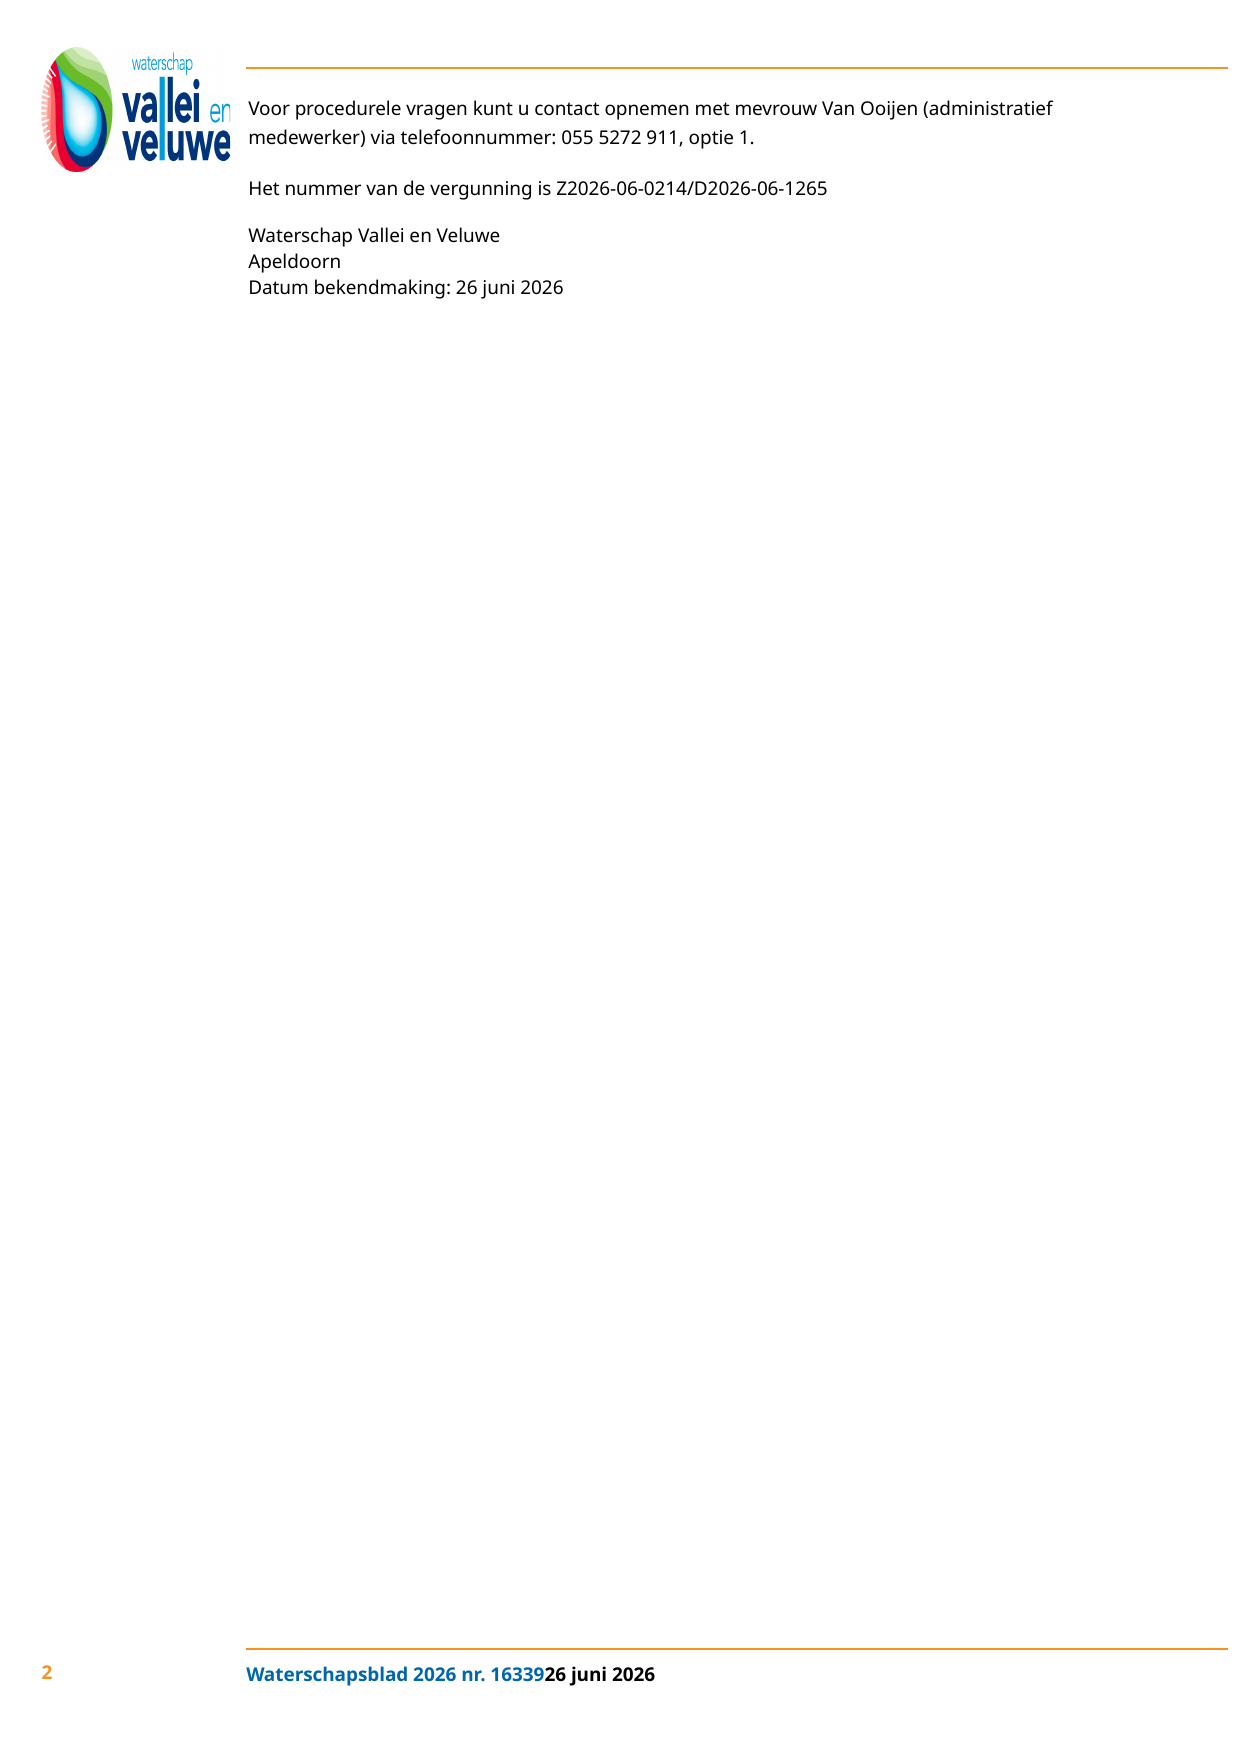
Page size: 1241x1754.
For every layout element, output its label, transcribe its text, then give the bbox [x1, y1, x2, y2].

text Datum bekendmaking: 26 juni 2026 [248, 274, 1152, 300]
text Voor procedurele vragen kunt u contact opnemen met mevrouw Van Ooijen (administratief medewerker) via telefoonnummer: 055 5272 911, optie 1. [248, 95, 1152, 150]
text Het nummer van de vergunning is Z2026-06-0214/D2026-06-1265 [248, 175, 1152, 201]
text Waterschap Vallei en Veluwe [248, 223, 1152, 248]
text Apeldoorn [248, 248, 1152, 274]
picture [41, 47, 231, 172]
